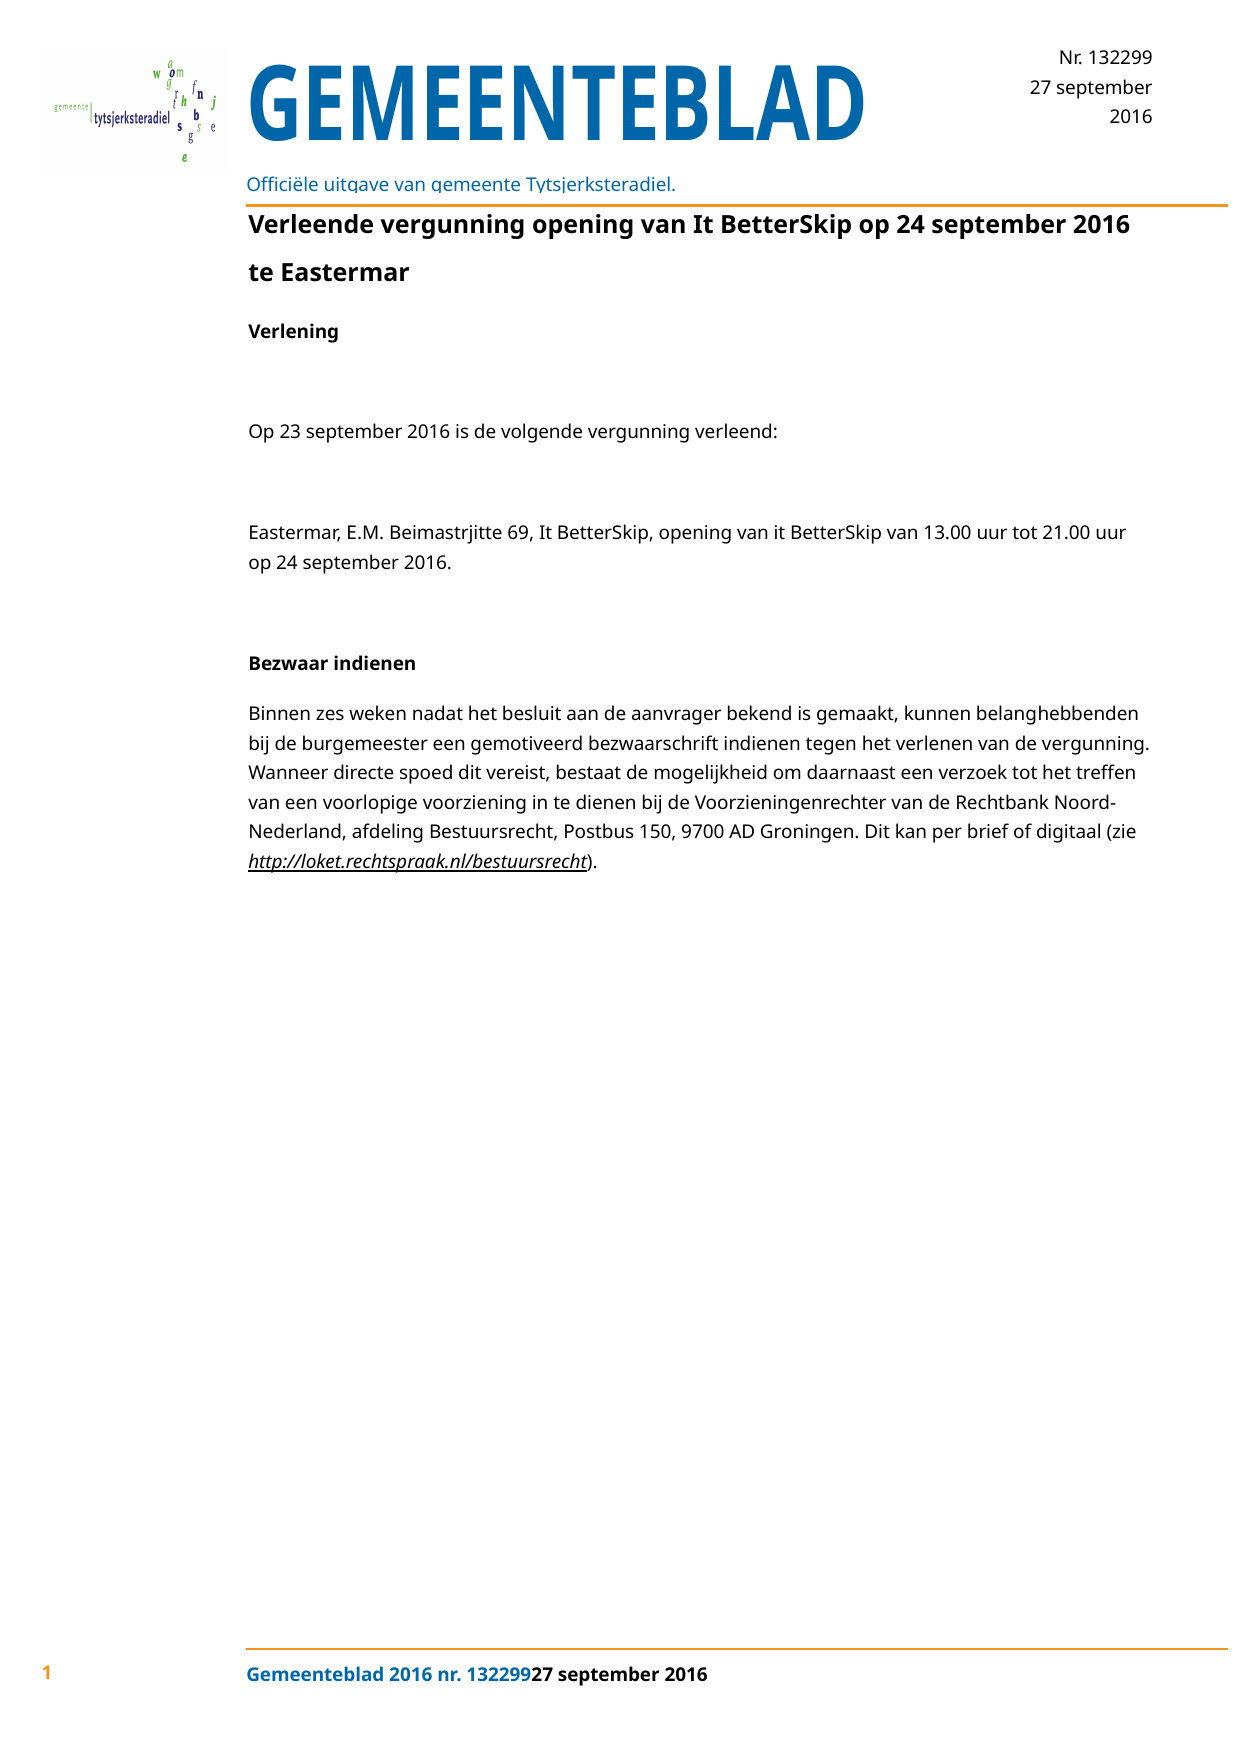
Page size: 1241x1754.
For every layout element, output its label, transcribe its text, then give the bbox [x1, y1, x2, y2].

text Verleende vergunning opening van It BetterSkip op 24 september 2016 te Eastermar [248, 207, 1152, 288]
text Op 23 september 2016 is de volgende vergunning ver­leend: [248, 419, 1152, 444]
text Binnen zes weken nadat het besluit aan de aanvrager bekend is gemaakt, kunnen belang­hebbenden bij de burgemeester een gemotiveerd bezwaarschrift indienen tegen het verlenen van de ver­gunning. Wanneer directe spoed dit vereist, bestaat de mogelijkheid om daarnaast een verzoek tot het treffen van een voorlopige voorziening in te dienen bij de Voorzieningenrechter van de Rechtbank Noord-Nederland, afdeling Bestuursrecht, Postbus 150, 9700 AD Groningen. Dit kan per brief of digitaal (zie http://loket.rechtspraak.nl/bestuursrecht). [248, 700, 1152, 874]
text Bezwaar indienen [248, 650, 1152, 676]
text Verlening [248, 318, 1152, 344]
picture [41, 47, 231, 172]
text Eastermar, E.M. Beimastrjitte 69, It BetterSkip, opening van it BetterSkip van 13.00 uur tot 21.00 uur op 24 september 2016. [248, 519, 1152, 575]
